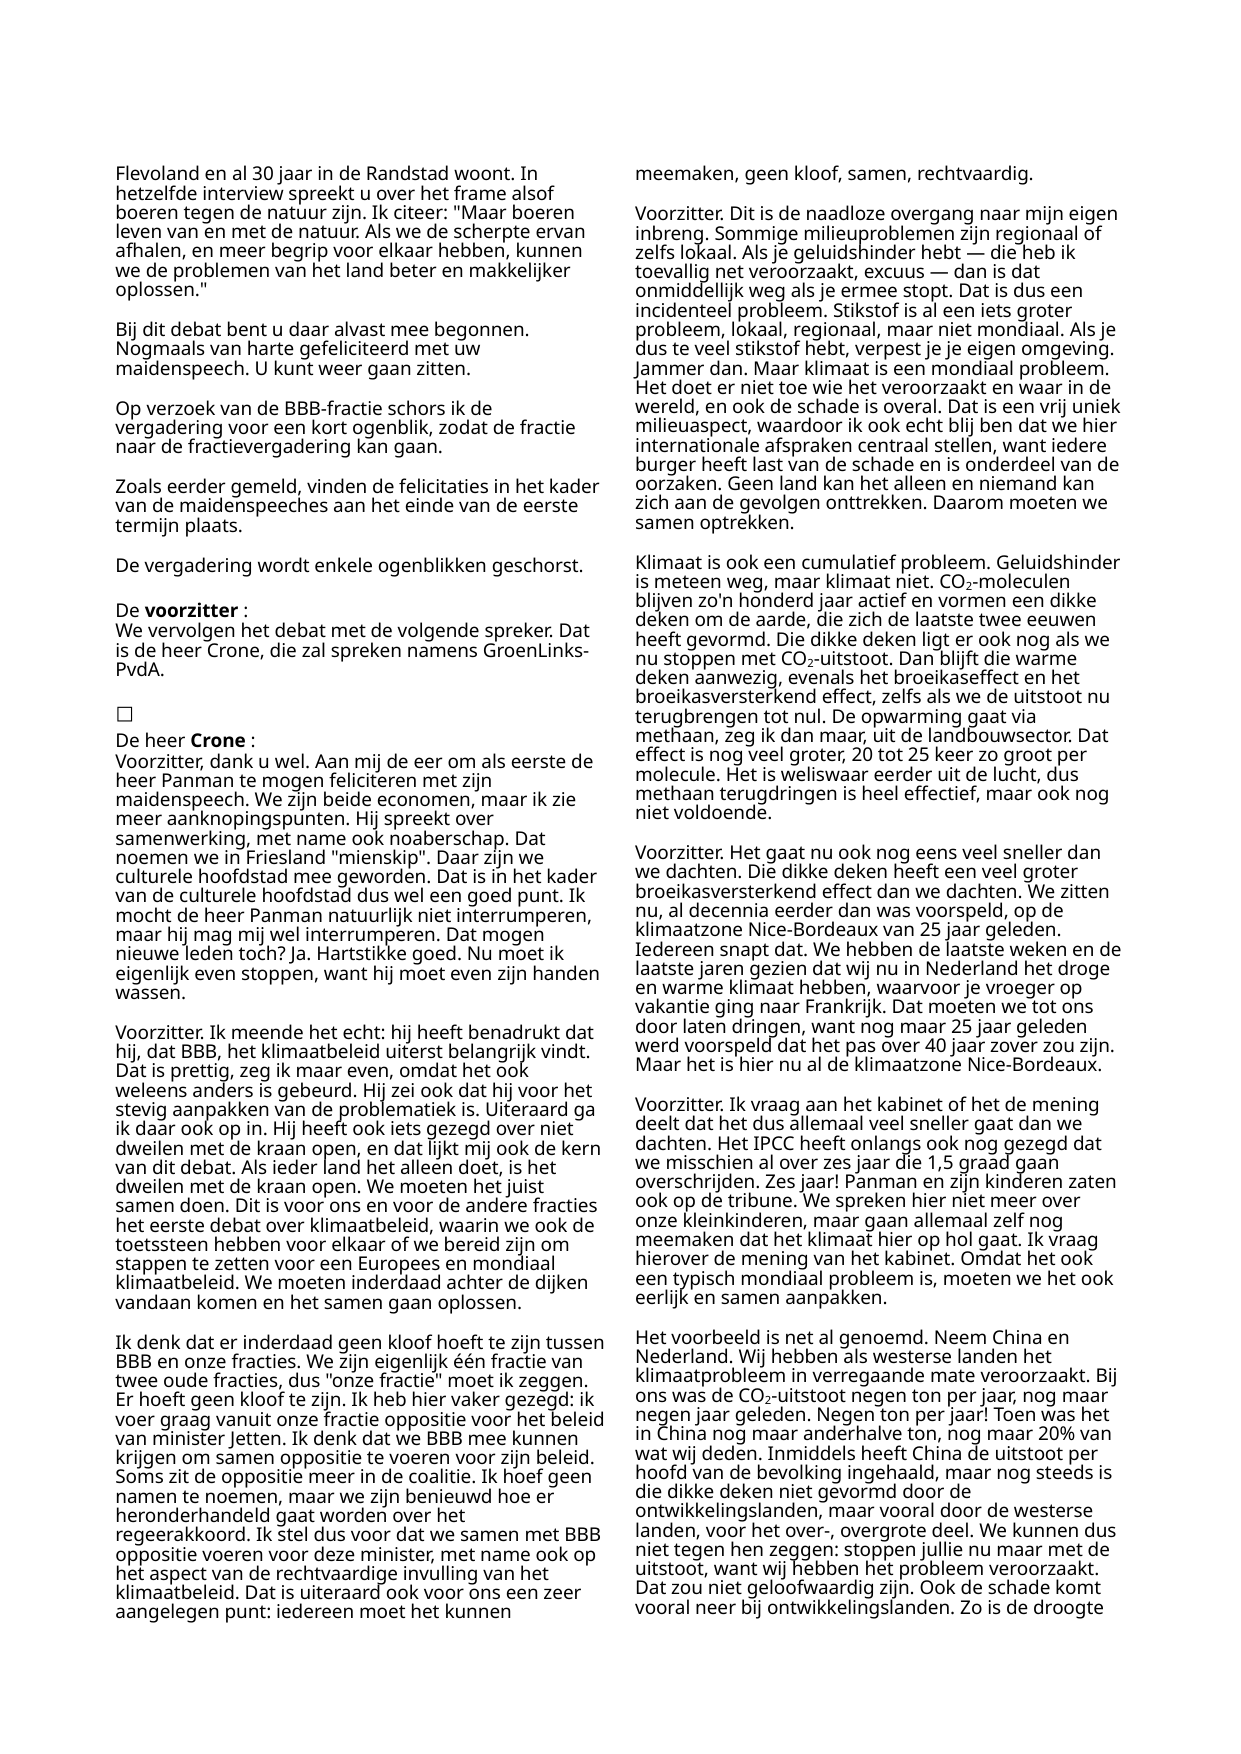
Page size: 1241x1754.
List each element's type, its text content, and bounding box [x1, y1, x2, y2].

text Voorzitter. Ik meende het echt: hij heeft benadrukt dat hij, dat BBB, het klimaatbeleid uiterst belangrijk vindt. Dat is prettig, zeg ik maar even, omdat het ook weleens anders is gebeurd. Hij zei ook dat hij voor het stevig aanpakken van de problematiek is. Uiteraard ga ik daar ook op in. Hij heeft ook iets gezegd over niet dweilen met de kraan open, en dat lijkt mij ook de kern van dit debat. Als ieder land het alleen doet, is het dweilen met de kraan open. We moeten het juist samen doen. Dit is voor ons en voor de andere fracties het eerste debat over klimaatbeleid, waarin we ook de toetssteen hebben voor elkaar of we bereid zijn om stappen te zetten voor een Europees en mondiaal klimaatbeleid. We moeten inderdaad achter de dijken vandaan komen en het samen gaan oplossen. [115, 1024, 605, 1313]
text Zoals eerder gemeld, vinden de felicitaties in het kader van de maidenspeeches aan het einde van de eerste termijn plaats. [115, 478, 605, 536]
text We vervolgen het debat met de volgende spreker. Dat is de heer Crone, die zal spreken namens GroenLinks-PvdA. [115, 622, 605, 680]
text Flevoland en al 30 jaar in de Randstad woont. In hetzelfde interview spreekt u over het frame alsof boeren tegen de natuur zijn. Ik citeer: "Maar boeren leven van en met de natuur. Als we de scherpte ervan afhalen, en meer begrip voor elkaar hebben, kunnen we de problemen van het land beter en makkelijker oplossen." [115, 165, 605, 300]
text Voorzitter, dank u wel. Aan mij de eer om als eerste de heer Panman te mogen feliciteren met zijn maidenspeech. We zijn beide economen, maar ik zie meer aanknopingspunten. Hij spreekt over samenwerking, met name ook noaberschap. Dat noemen we in Friesland "mienskip". Daar zijn we culturele hoofdstad mee geworden. Dat is in het kader van de culturele hoofdstad dus wel een goed punt. Ik mocht de heer Panman natuurlijk niet interrumperen, maar hij mag mij wel interrumperen. Dat mogen nieuwe leden toch? Ja. Hartstikke goed. Nu moet ik eigenlijk even stoppen, want hij moet even zijn handen wassen. [115, 753, 605, 1003]
text De voorzitter : [115, 597, 605, 622]
text Bij dit debat bent u daar alvast mee begonnen. Nogmaals van harte gefeliciteerd met uw maidenspeech. U kunt weer gaan zitten. [115, 321, 605, 379]
text Klimaat is ook een cumulatief probleem. Geluidshinder is meteen weg, maar klimaat niet. CO2-moleculen blijven zo'n honderd jaar actief en vormen een dikke deken om de aarde, die zich de laatste twee eeuwen heeft gevormd. Die dikke deken ligt er ook nog als we nu stoppen met CO2-uitstoot. Dan blijft die warme deken aanwezig, evenals het broeikaseffect en het broeikasversterkend effect, zelfs als we de uitstoot nu terugbrengen tot nul. De opwarming gaat via methaan, zeg ik dan maar, uit de landbouwsector. Dat effect is nog veel groter, 20 tot 25 keer zo groot per molecule. Het is weliswaar eerder uit de lucht, dus methaan terugdringen is heel effectief, maar ook nog niet voldoende. [635, 554, 1125, 823]
text Het voorbeeld is net al genoemd. Neem China en Nederland. Wij hebben als westerse landen het klimaatprobleem in verregaande mate veroorzaakt. Bij ons was de CO2-uitstoot negen ton per jaar, nog maar negen jaar geleden. Negen ton per jaar! Toen was het in China nog maar anderhalve ton, nog maar 20% van wat wij deden. Inmiddels heeft China de uitstoot per hoofd van de bevolking ingehaald, maar nog steeds is die dikke deken niet gevormd door de ontwikkelingslanden, maar vooral door de westerse landen, voor het over-, overgrote deel. We kunnen dus niet tegen hen zeggen: stoppen jullie nu maar met de uitstoot, want wij hebben het probleem veroorzaakt. Dat zou niet geloofwaardig zijn. Ook de schade komt vooral neer bij ontwikkelingslanden. Zo is de droogte [635, 1329, 1125, 1618]
text Voorzitter. Het gaat nu ook nog eens veel sneller dan we dachten. Die dikke deken heeft een veel groter broeikasversterkend effect dan we dachten. We zitten nu, al decennia eerder dan was voorspeld, op de klimaatzone Nice-Bordeaux van 25 jaar geleden. Iedereen snapt dat. We hebben de laatste weken en de laatste jaren gezien dat wij nu in Nederland het droge en warme klimaat hebben, waarvoor je vroeger op vakantie ging naar Frankrijk. Dat moeten we tot ons door laten dringen, want nog maar 25 jaar geleden werd voorspeld dat het pas over 40 jaar zover zou zijn. Maar het is hier nu al de klimaatzone Nice-Bordeaux. [635, 844, 1125, 1075]
text De heer Crone : [115, 727, 605, 753]
text Ik denk dat er inderdaad geen kloof hoeft te zijn tussen BBB en onze fracties. We zijn eigenlijk één fractie van twee oude fracties, dus "onze fractie" moet ik zeggen. Er hoeft geen kloof te zijn. Ik heb hier vaker gezegd: ik voer graag vanuit onze fractie oppositie voor het beleid van minister Jetten. Ik denk dat we BBB mee kunnen krijgen om samen oppositie te voeren voor zijn beleid. Soms zit de oppositie meer in de coalitie. Ik hoef geen namen te noemen, maar we zijn benieuwd hoe er heronderhandeld gaat worden over het regeerakkoord. Ik stel dus voor dat we samen met BBB oppositie voeren voor deze minister, met name ook op het aspect van de rechtvaardige invulling van het klimaatbeleid. Dat is uiteraard ook voor ons een zeer aangelegen punt: iedereen moet het kunnen [115, 1334, 605, 1623]
text De vergadering wordt enkele ogenblikken geschorst. [115, 557, 605, 576]
text ⬜ [115, 701, 605, 727]
text Voorzitter. Ik vraag aan het kabinet of het de mening deelt dat het dus allemaal veel sneller gaat dan we dachten. Het IPCC heeft onlangs ook nog gezegd dat we misschien al over zes jaar die 1,5 graad gaan overschrijden. Zes jaar! Panman en zijn kinderen zaten ook op de tribune. We spreken hier niet meer over onze kleinkinderen, maar gaan allemaal zelf nog meemaken dat het klimaat hier op hol gaat. Ik vraag hierover de mening van het kabinet. Omdat het ook een typisch mondiaal probleem is, moeten we het ook eerlijk en samen aanpakken. [635, 1096, 1125, 1308]
text Op verzoek van de BBB-fractie schors ik de vergadering voor een kort ogenblik, zodat de fractie naar de fractievergadering kan gaan. [115, 399, 605, 457]
text meemaken, geen kloof, samen, rechtvaardig. [635, 165, 1125, 184]
text Voorzitter. Dit is de naadloze overgang naar mijn eigen inbreng. Sommige milieuproblemen zijn regionaal of zelfs lokaal. Als je geluidshinder hebt — die heb ik toevallig net veroorzaakt, excuus — dan is dat onmiddellijk weg als je ermee stopt. Dat is dus een incidenteel probleem. Stikstof is al een iets groter probleem, lokaal, regionaal, maar niet mondiaal. Als je dus te veel stikstof hebt, verpest je je eigen omgeving. Jammer dan. Maar klimaat is een mondiaal probleem. Het doet er niet toe wie het veroorzaakt en waar in de wereld, en ook de schade is overal. Dat is een vrij uniek milieuaspect, waardoor ik ook echt blij ben dat we hier internationale afspraken centraal stellen, want iedere burger heeft last van de schade en is onderdeel van de oorzaken. Geen land kan het alleen en niemand kan zich aan de gevolgen onttrekken. Daarom moeten we samen optrekken. [635, 205, 1125, 533]
